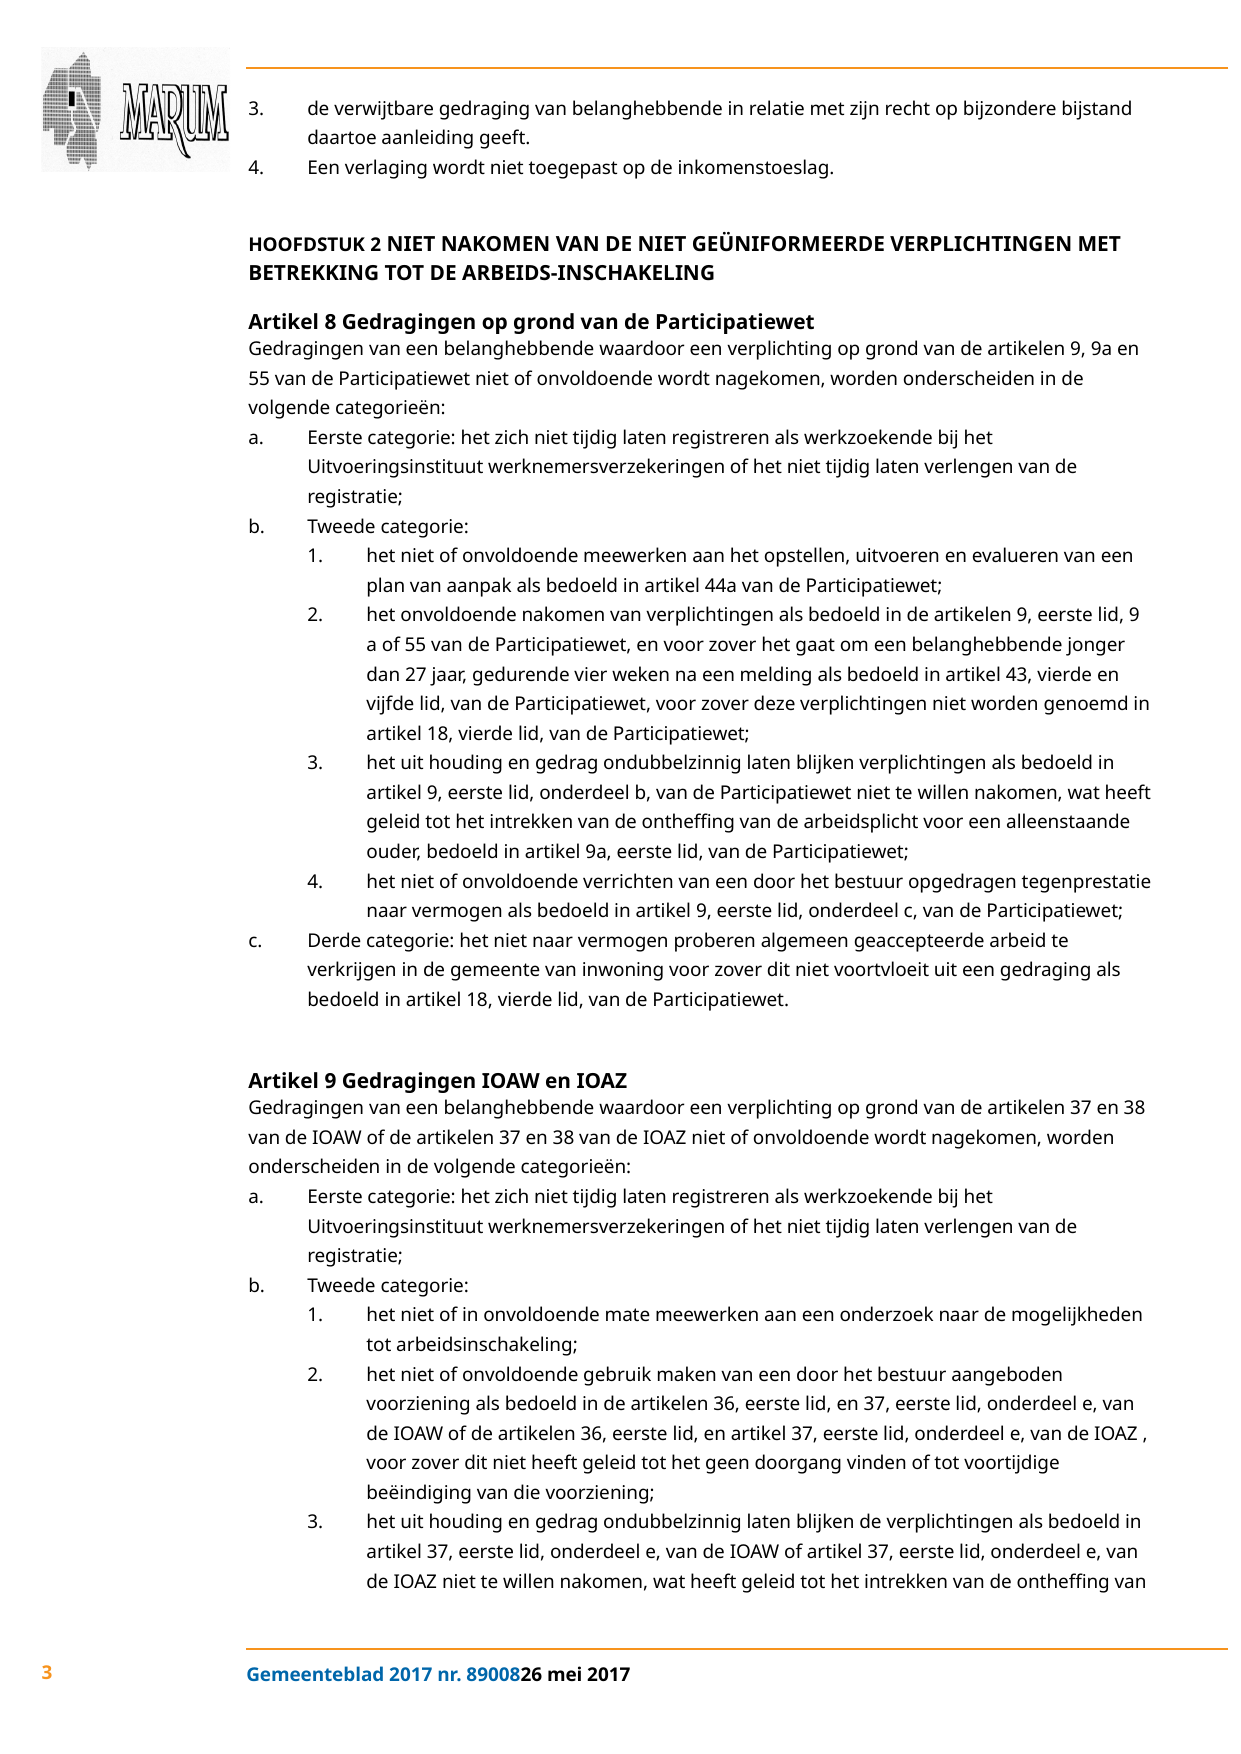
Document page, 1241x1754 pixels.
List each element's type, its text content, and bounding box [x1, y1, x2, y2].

list het onvoldoende nakomen van verplichtingen als bedoeld in de artikelen 9, eerste lid, 9 a of 55 van de Participatiewet, en voor zover het gaat om een belanghebbende jonger dan 27 jaar, gedurende vier weken na een melding als bedoeld in artikel 43, vierde en vijfde lid, van de Participatiewet, voor zover deze verplichtingen niet worden genoemd in artikel 18, vierde lid, van de Participatiewet; [307, 602, 1152, 746]
list het uit houding en gedrag ondubbelzinnig laten blijken verplichtingen als bedoeld in artikel 9, eerste lid, onderdeel b, van de Participatiewet niet te willen nakomen, wat heeft geleid tot het intrekken van de ontheffing van de arbeidsplicht voor een alleenstaande ouder, bedoeld in artikel 9a, eerste lid, van de Participatiewet; [307, 749, 1152, 864]
list Derde categorie: het niet naar vermogen proberen algemeen geaccepteerde arbeid te verkrijgen in de gemeente van inwoning voor zover dit niet voortvloeit uit een gedraging als bedoeld in artikel 18, vierde lid, van de Participatiewet. [248, 927, 1152, 1012]
list Tweede categorie: [248, 513, 1152, 538]
list Eerste categorie: het zich niet tijdig laten registreren als werkzoekende bij het Uitvoeringsinstituut werknemersverzekeringen of het niet tijdig laten verlengen van de registratie; [248, 1183, 1152, 1268]
list het uit houding en gedrag ondubbelzinnig laten blijken de verplichtingen als bedoeld in artikel 37, eerste lid, onderdeel e, van de IOAW of artikel 37, eerste lid, onderdeel e, van de IOAZ niet te willen nakomen, wat heeft geleid tot het intrekken van de ontheffing van [307, 1509, 1152, 1594]
list het niet of onvoldoende meewerken aan het opstellen, uitvoeren en evalueren van een plan van aanpak als bedoeld in artikel 44a van de Participatiewet; [307, 542, 1152, 598]
text Gedragingen van een belanghebbende waardoor een verplichting op grond van de artikelen 37 en 38 van de IOAW of de artikelen 37 en 38 van de IOAZ niet of onvoldoende wordt nagekomen, worden onderscheiden in de volgende categorieën: [248, 1094, 1152, 1179]
list Een verlaging wordt niet toegepast op de inkomenstoeslag. [248, 154, 1152, 180]
list de verwijtbare gedraging van belanghebbende in relatie met zijn recht op bijzondere bijstand daartoe aanleiding geeft. [248, 95, 1152, 150]
list het niet of onvoldoende gebruik maken van een door het bestuur aangeboden voorziening als bedoeld in de artikelen 36, eerste lid, en 37, eerste lid, onderdeel e, van de IOAW of de artikelen 36, eerste lid, en artikel 37, eerste lid, onderdeel e, van de IOAZ , voor zover dit niet heeft geleid tot het geen doorgang vinden of tot voortijdige beëindiging van die voorziening; [307, 1361, 1152, 1505]
text Gedragingen van een belanghebbende waardoor een verplichting op grond van de artikelen 9, 9a en 55 van de Participatiewet niet of onvoldoende wordt nagekomen, worden onderscheiden in de volgende categorieën: [248, 335, 1152, 420]
text Artikel 9 Gedragingen IOAW en IOAZ [248, 1066, 1152, 1094]
text Artikel 8 Gedragingen op grond van de Participatiewet [248, 307, 1152, 335]
list Eerste categorie: het zich niet tijdig laten registreren als werkzoekende bij het Uitvoeringsinstituut werknemersverzekeringen of het niet tijdig laten verlengen van de registratie; [248, 424, 1152, 509]
list Tweede categorie: [248, 1272, 1152, 1298]
list het niet of in onvoldoende mate meewerken aan een onderzoek naar de mogelijkheden tot arbeidsinschakeling; [307, 1302, 1152, 1357]
text HOOFDSTUK 2 NIET NAKOMEN VAN DE NIET GEÜNIFORMEERDE VERPLICHTINGEN MET BETREKKING TOT DE ARBEIDS-INSCHAKELING [248, 229, 1152, 286]
list het niet of onvoldoende verrichten van een door het bestuur opgedragen tegenprestatie naar vermogen als bedoeld in artikel 9, eerste lid, onderdeel c, van de Participatiewet; [307, 868, 1152, 923]
picture [41, 47, 231, 172]
